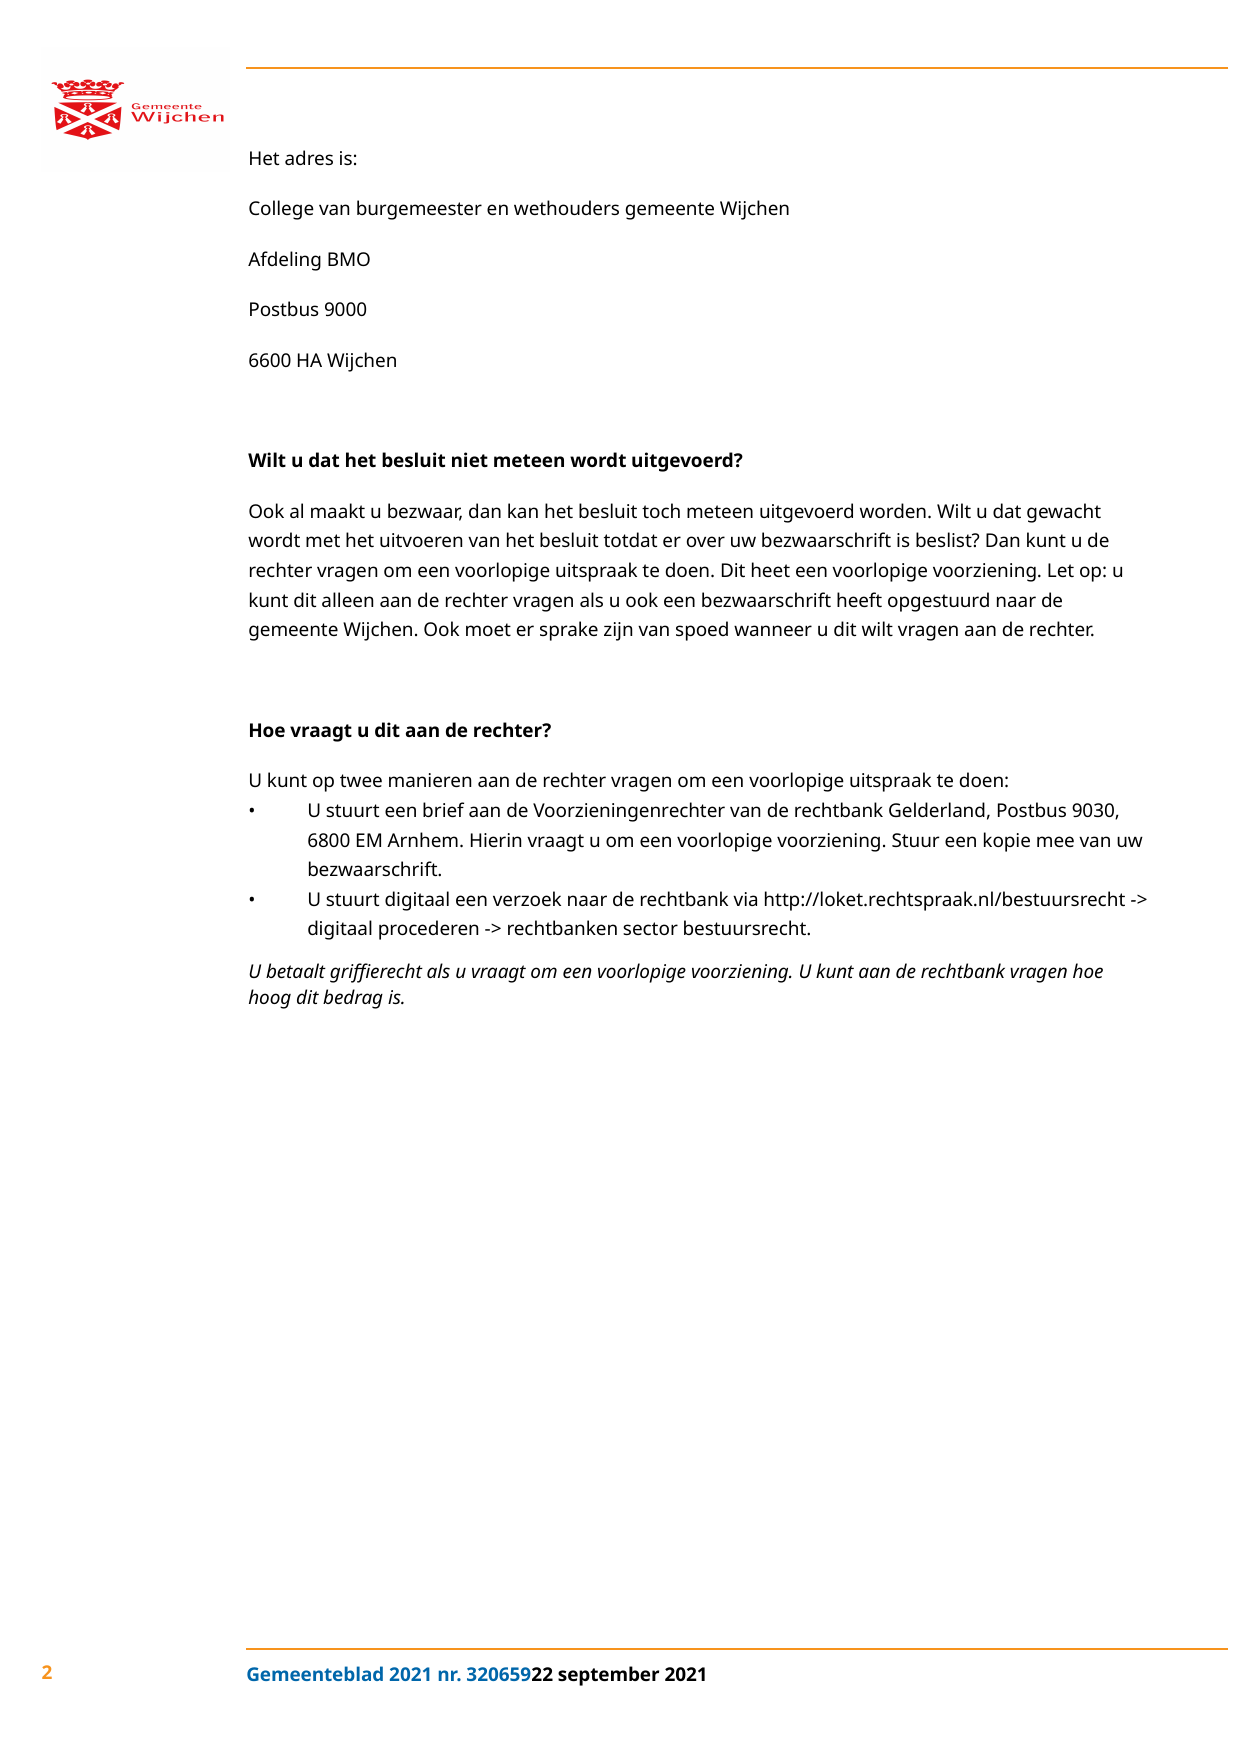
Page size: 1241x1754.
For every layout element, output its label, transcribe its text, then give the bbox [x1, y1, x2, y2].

text Wilt u dat het besluit niet meteen wordt uitgevoerd? [248, 448, 1152, 473]
text 6600 HA Wijchen [248, 347, 1152, 373]
list U stuurt digitaal een verzoek naar de rechtbank via http://loket.rechtspraak.nl/bestuursrecht -> digitaal procederen -> rechtbanken sector bestuursrecht. [248, 886, 1152, 941]
text Het adres is: [248, 145, 1152, 171]
text Hoe vraagt u dit aan de rechter? [248, 717, 1152, 743]
list U stuurt een brief aan de Voorzieningenrechter van de rechtbank Gelderland, Postbus 9030, 6800 EM Arnhem. Hierin vraagt u om een voorlopige voorziening. Stuur een kopie mee van uw bezwaarschrift. [248, 797, 1152, 882]
picture [41, 47, 231, 172]
text Postbus 9000 [248, 296, 1152, 322]
text U kunt op twee manieren aan de rechter vragen om een voorlopige uitspraak te doen: [248, 768, 1152, 793]
text Afdeling BMO [248, 246, 1152, 272]
text U betaalt griffierecht als u vraagt om een voorlopige voorziening. U kunt aan de rechtbank vragen hoe hoog dit bedrag is. [248, 959, 1152, 1010]
text College van burgemeester en wethouders gemeente Wijchen [248, 196, 1152, 221]
text Ook al maakt u bezwaar, dan kan het besluit toch meteen uitgevoerd worden. Wilt u dat gewacht wordt met het uitvoeren van het besluit totdat er over uw bezwaarschrift is beslist? Dan kunt u de rechter vragen om een voorlopige uitspraak te doen. Dit heet een voorlopige voorziening. Let op: u kunt dit alleen aan de rechter vragen als u ook een bezwaarschrift heeft opgestuurd naar de gemeente Wijchen. Ook moet er sprake zijn van spoed wanneer u dit wilt vragen aan de rechter. [248, 498, 1152, 642]
